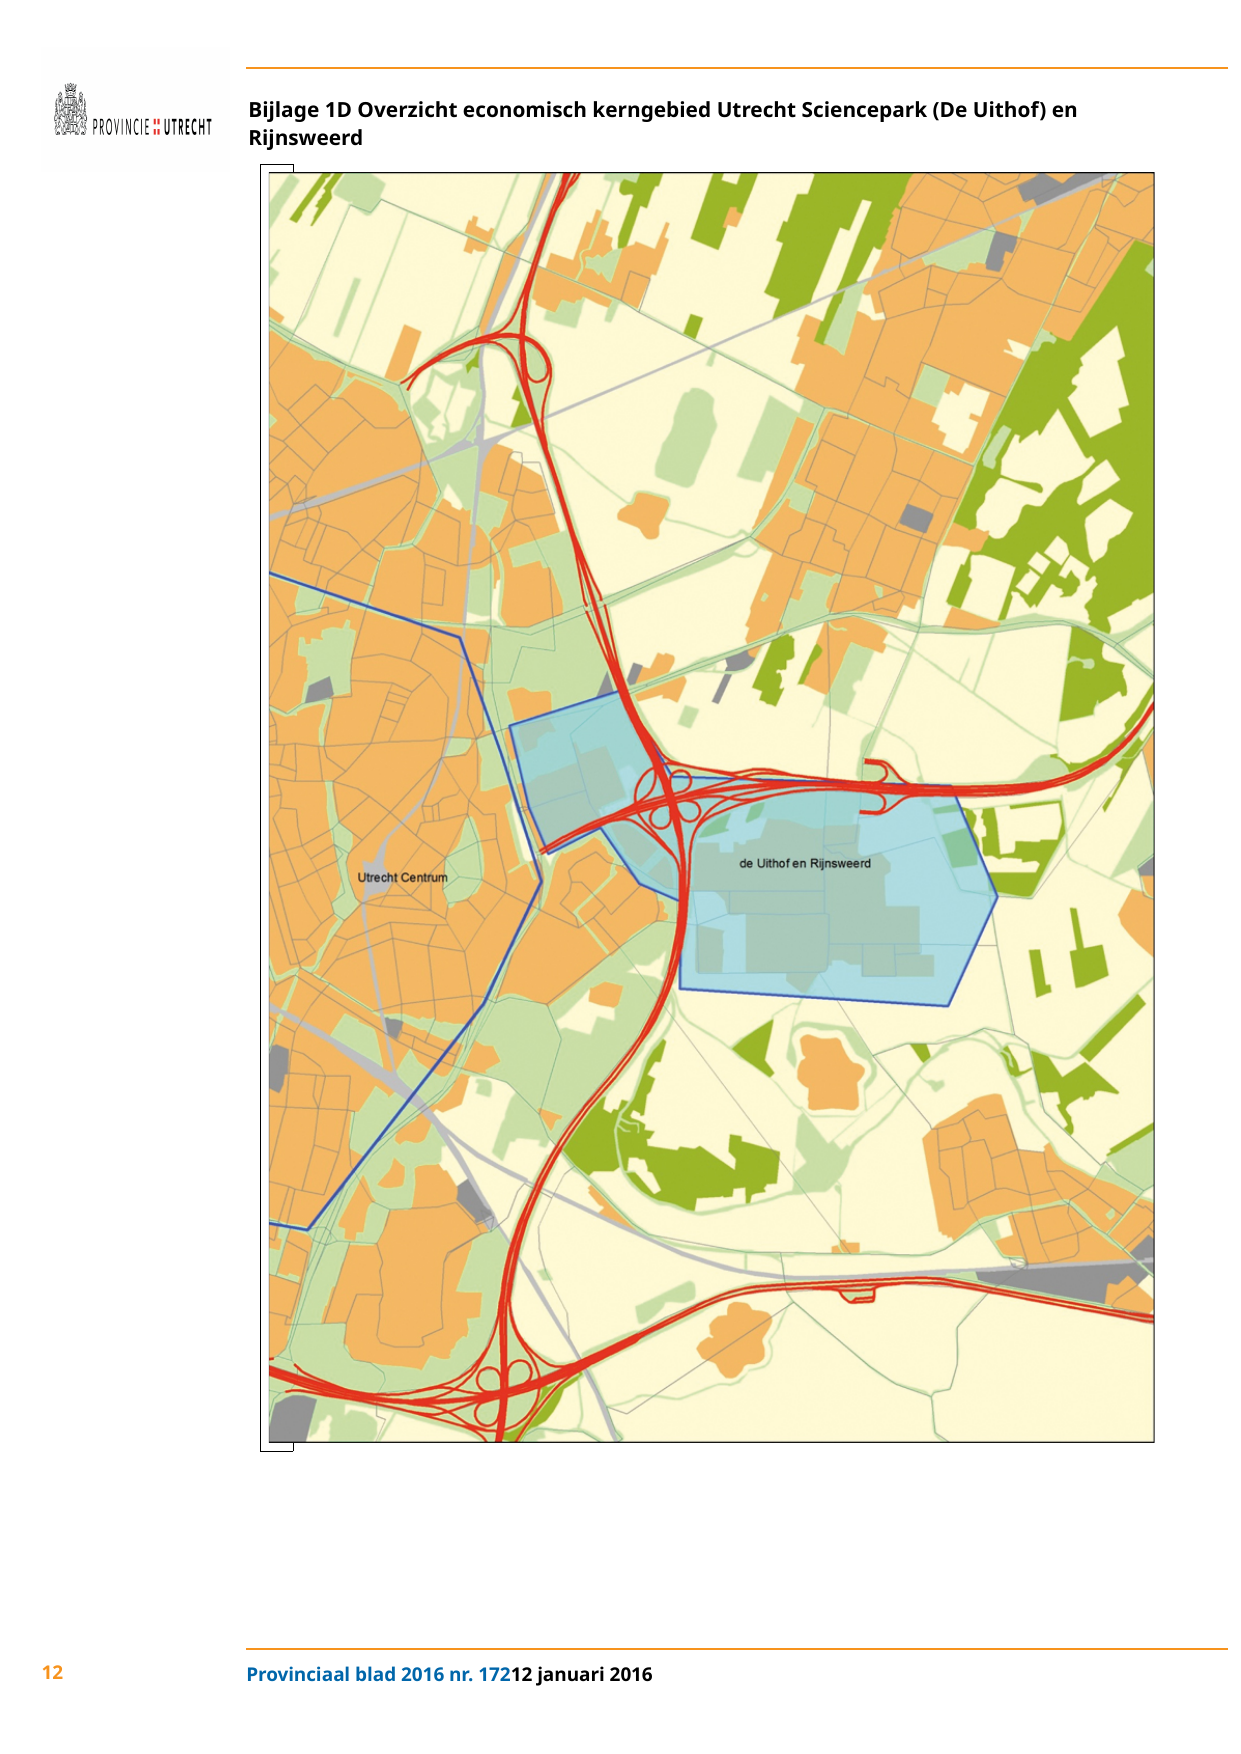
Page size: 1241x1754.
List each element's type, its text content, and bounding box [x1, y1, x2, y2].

text Bijlage 1D Overzicht economisch kerngebied Utrecht Sciencepark (De Uithof) en Rijnsweerd [248, 95, 1152, 152]
picture [41, 47, 231, 172]
picture [268, 172, 1155, 1443]
